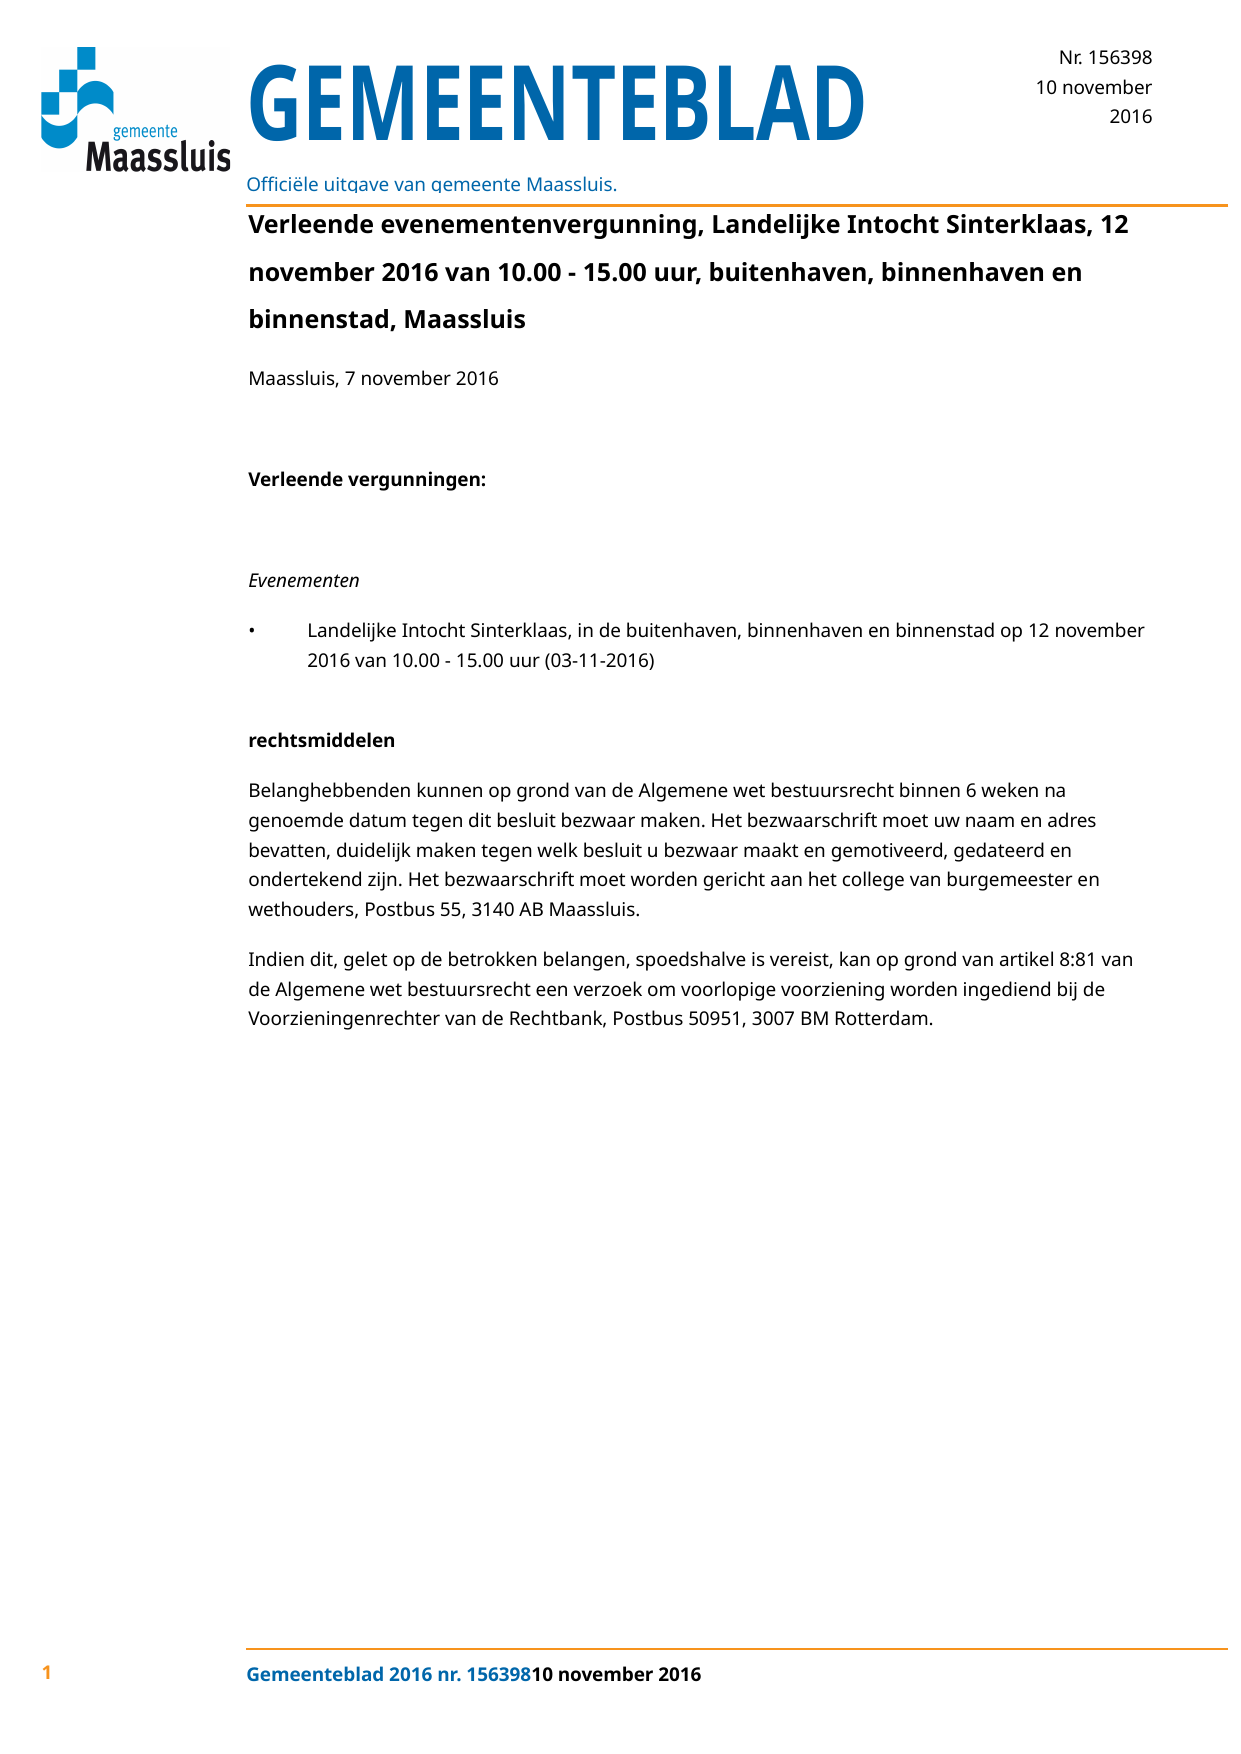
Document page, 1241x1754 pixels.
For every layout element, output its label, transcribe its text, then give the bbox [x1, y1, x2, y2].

text Belanghebbenden kunnen op grond van de Algemene wet bestuursrecht binnen 6 weken na genoemde datum tegen dit besluit bezwaar maken. Het bezwaarschrift moet uw naam en adres bevatten, duidelijk maken tegen welk besluit u bezwaar maakt en gemotiveerd, gedateerd en ondertekend zijn. Het bezwaarschrift moet worden gericht aan het college van burgemeester en wethouders, Postbus 55, 3140 AB Maassluis. [248, 778, 1152, 922]
text Verleende vergunningen: [248, 466, 1152, 492]
text Indien dit, gelet op de betrokken belangen, spoedshalve is vereist, kan op grond van artikel 8:81 van de Algemene wet bestuursrecht een verzoek om voorlopige voorziening worden ingediend bij de Voorzieningenrechter van de Rechtbank, Postbus 50951, 3007 BM Rotterdam. [248, 946, 1152, 1031]
text rechtsmiddelen [248, 727, 1152, 753]
text Evenementen [248, 567, 1152, 593]
text Verleende evenementenvergunning, Landelijke Intocht Sinterklaas, 12 november 2016 van 10.00 - 15.00 uur, buitenhaven, binnenhaven en binnenstad, Maassluis [248, 207, 1152, 336]
picture [41, 47, 231, 172]
list Landelijke Intocht Sinterklaas, in de buitenhaven, binnenhaven en binnenstad op 12 november 2016 van 10.00 - 15.00 uur (03-11-2016) [248, 618, 1152, 673]
text Maassluis, 7 november 2016 [248, 366, 1152, 391]
picture [41, 47, 77, 92]
